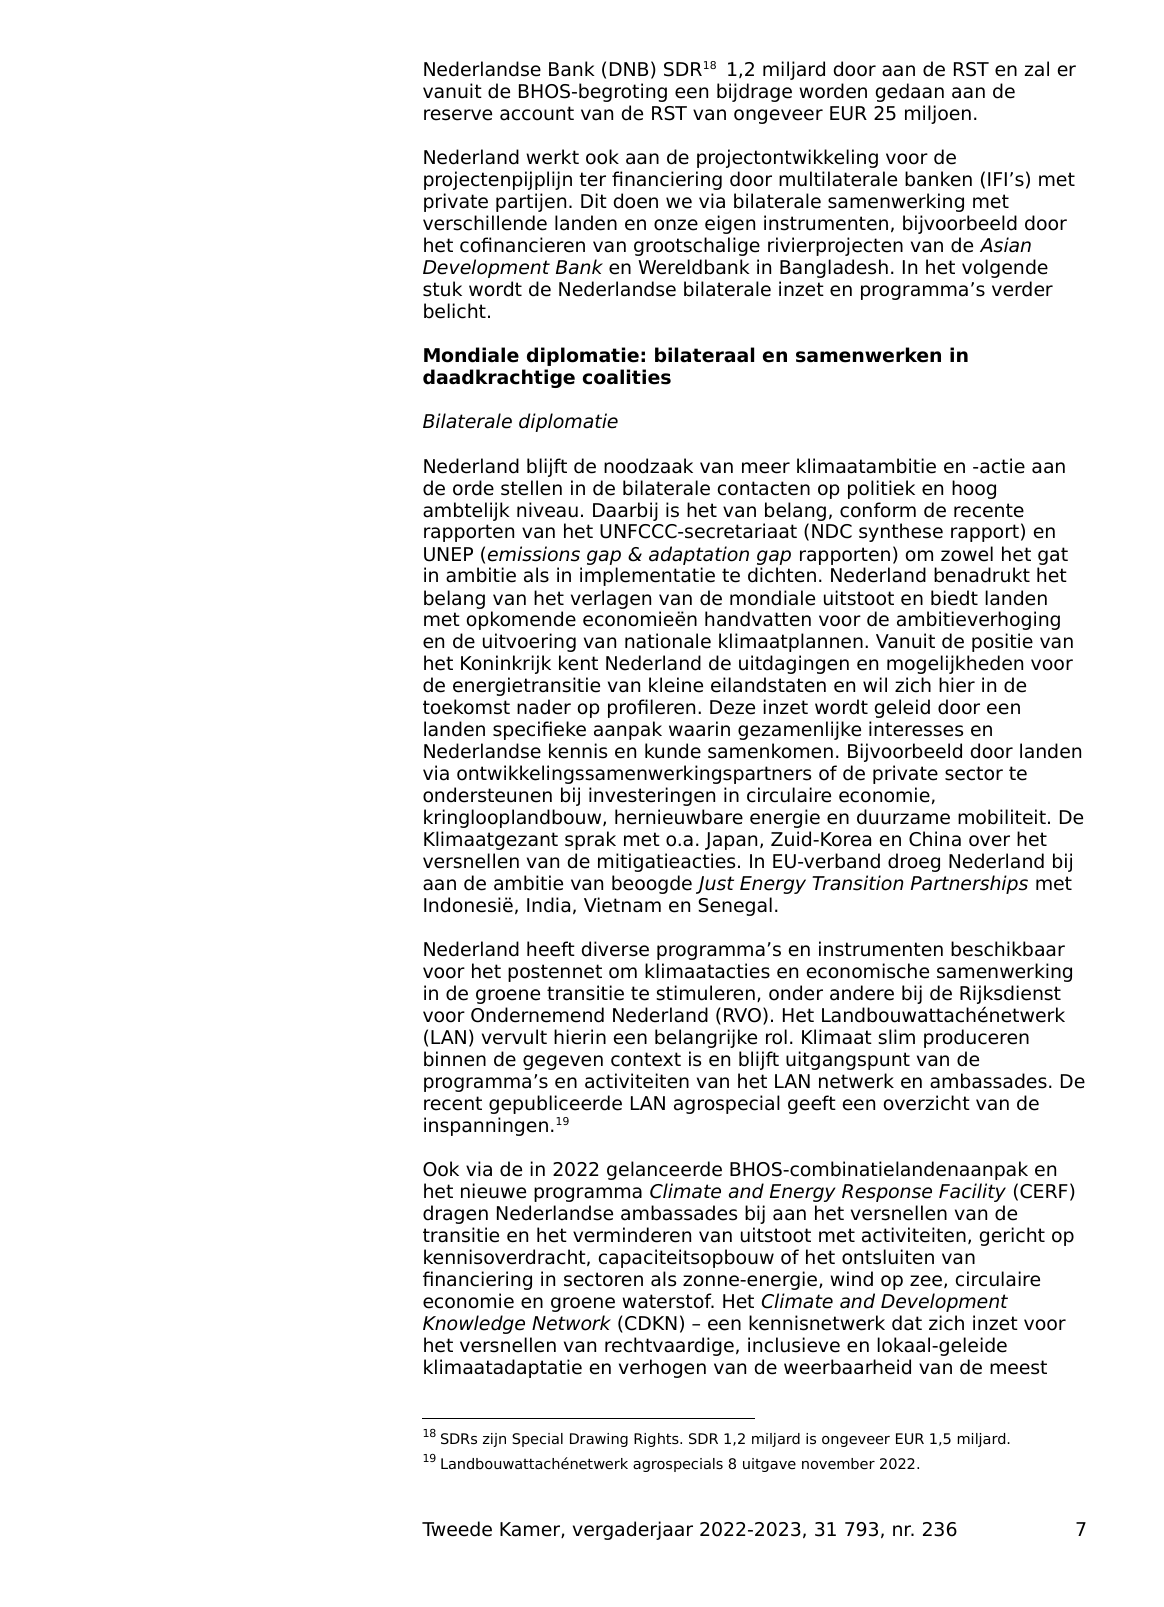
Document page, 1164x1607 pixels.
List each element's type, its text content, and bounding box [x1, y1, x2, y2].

text Nederland blijft de noodzaak van meer klimaatambitie en -actie aan de orde stellen in de bilaterale contacten op politiek en hoog ambtelijk niveau. Daarbij is het van belang, conform de recente rapporten van het UNFCCC-secretariaat (NDC synthese rapport) en UNEP (emissions gap & adaptation gap rapporten) om zowel het gat in ambitie als in implementatie te dichten. Nederland benadrukt het belang van het verlagen van de mondiale uitstoot en biedt landen met opkomende economieën handvatten voor de ambitieverhoging en de uitvoering van nationale klimaatplannen. Vanuit de positie van het Koninkrijk kent Nederland de uitdagingen en mogelijkheden voor de energietransitie van kleine eilandstaten en wil zich hier in de toekomst nader op profileren. Deze inzet wordt geleid door een landen specifieke aanpak waarin gezamenlijke interesses en Nederlandse kennis en kunde samenkomen. Bijvoorbeeld door landen via ontwikkelingssamenwerkingspartners of de private sector te ondersteunen bij investeringen in circulaire economie, kringlooplandbouw, hernieuwbare energie en duurzame mobiliteit. De Klimaatgezant sprak met o.a. Japan, Zuid-Korea en China over het versnellen van de mitigatieacties. In EU-verband droeg Nederland bij aan de ambitie van beoogde Just Energy Transition Partnerships met Indonesië, India, Vietnam en Senegal. [422, 456, 1087, 917]
text Nederlandse Bank (DNB) SDR 1,2 miljard door aan de RST en zal er vanuit de BHOS-begroting een bijdrage worden gedaan aan de reserve account van de RST van ongeveer EUR 25 miljoen. [422, 59, 1087, 125]
text Nederland heeft diverse programma’s en instrumenten beschikbaar voor het postennet om klimaatacties en economische samenwerking in de groene transitie te stimuleren, onder andere bij de Rijksdienst voor Ondernemend Nederland (RVO). Het Landbouwattachénetwerk (LAN) vervult hierin een belangrijke rol. Klimaat slim produceren binnen de gegeven context is en blijft uitgangspunt van de programma’s en activiteiten van het LAN netwerk en ambassades. De recent gepubliceerde LAN agrospecial geeft een overzicht van de inspanningen. [422, 939, 1087, 1137]
subtitle Mondiale diplomatie: bilateraal en samenwerken in daadkrachtige coalities [422, 345, 1087, 389]
subtitle Bilaterale diplomatie [422, 411, 1087, 433]
text Nederland werkt ook aan de projectontwikkeling voor de projectenpijplijn ter financiering door multilaterale banken (IFI’s) met private partijen. Dit doen we via bilaterale samenwerking met verschillende landen en onze eigen instrumenten, bijvoorbeeld door het cofinancieren van grootschalige rivierprojecten van de Asian Development Bank en Wereldbank in Bangladesh. In het volgende stuk wordt de Nederlandse bilaterale inzet en programma’s verder belicht. [422, 147, 1087, 323]
text Landbouwattachénetwerk agrospecials 8 uitgave november 2022. [422, 1452, 1087, 1474]
text Ook via de in 2022 gelanceerde BHOS-combinatielandenaanpak en het nieuwe programma Climate and Energy Response Facility (CERF) dragen Nederlandse ambassades bij aan het versnellen van de transitie en het verminderen van uitstoot met activiteiten, gericht op kennisoverdracht, capaciteitsopbouw of het ontsluiten van financiering in sectoren als zonne-energie, wind op zee, circulaire economie en groene waterstof. Het Climate and Development Knowledge Network (CDKN) – een kennisnetwerk dat zich inzet voor het versnellen van rechtvaardige, inclusieve en lokaal-geleide klimaatadaptatie en verhogen van de weerbaarheid van de meest [422, 1159, 1087, 1379]
text SDRs zijn Special Drawing Rights. SDR 1,2 miljard is ongeveer EUR 1,5 miljard. [422, 1427, 1087, 1449]
